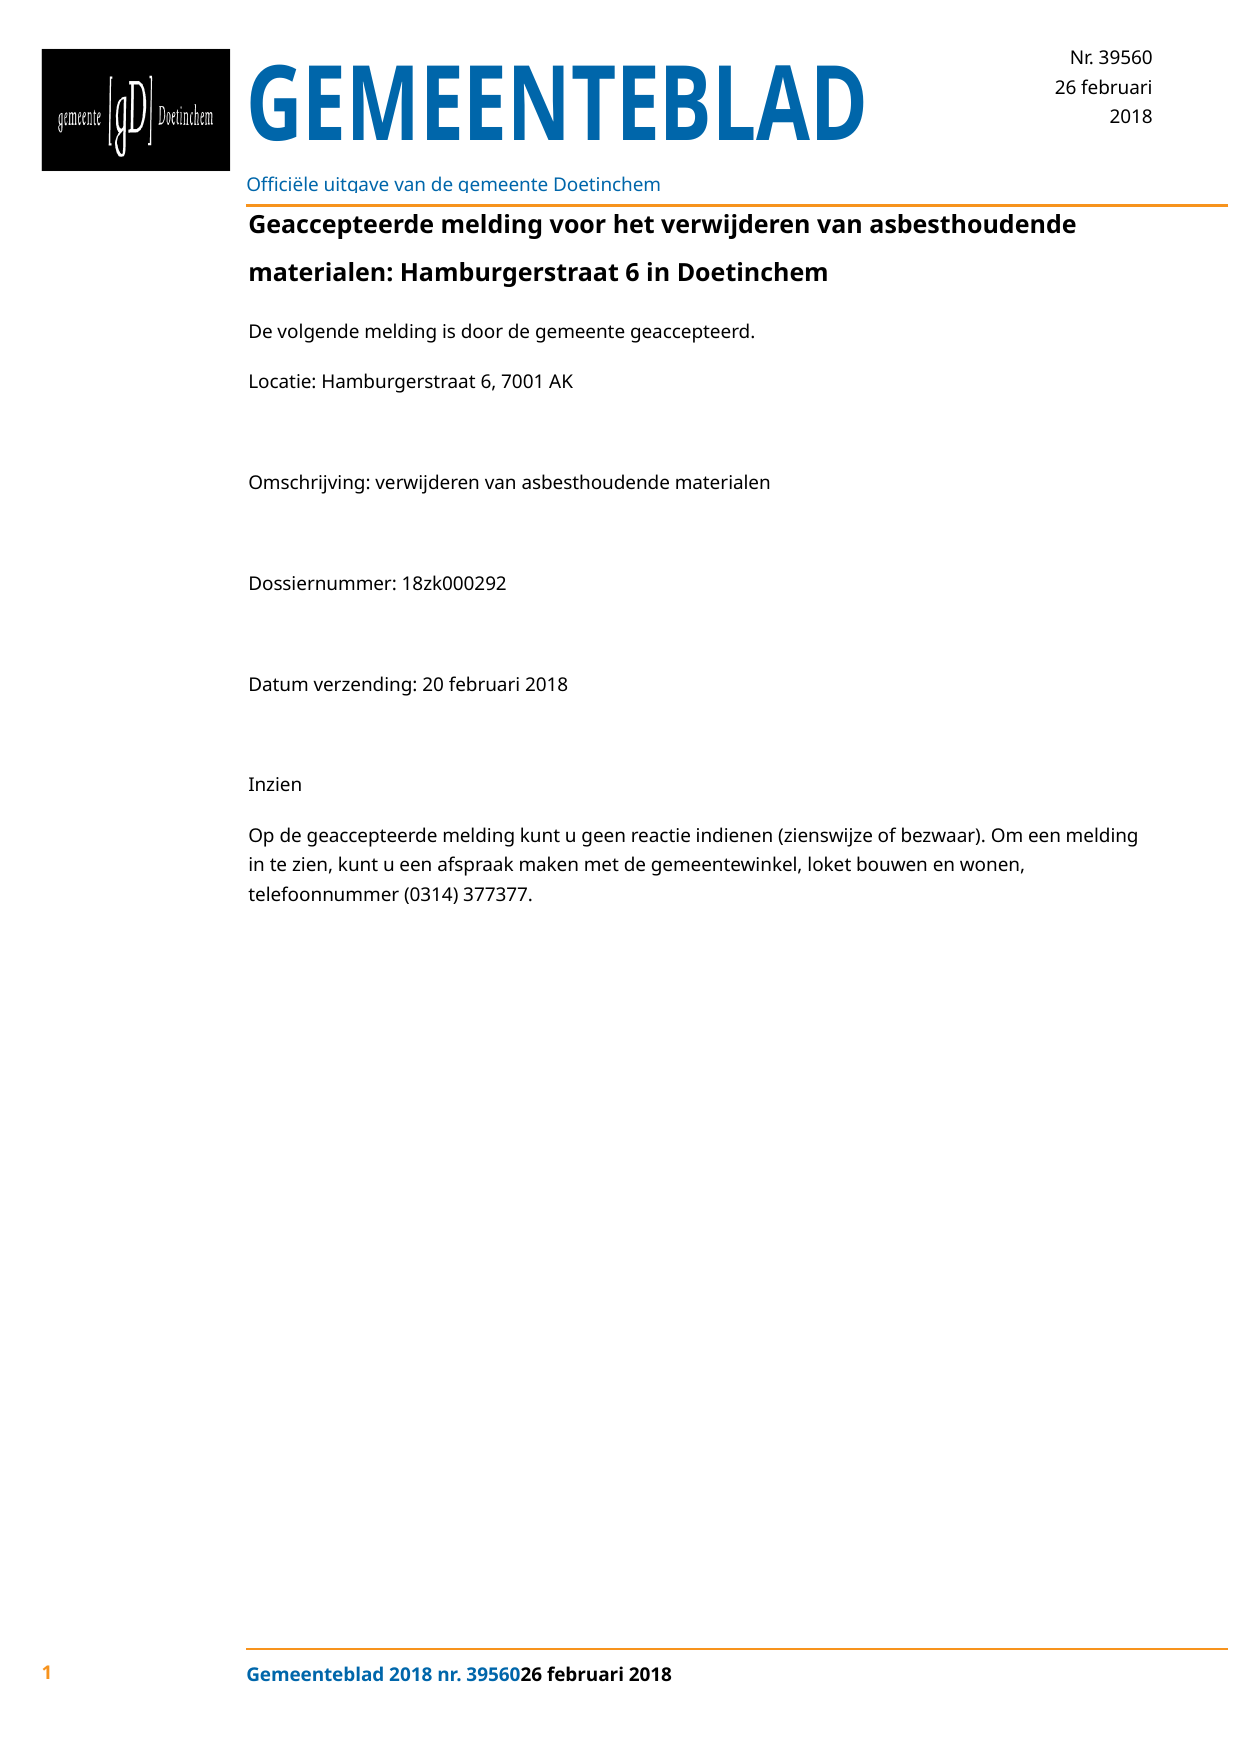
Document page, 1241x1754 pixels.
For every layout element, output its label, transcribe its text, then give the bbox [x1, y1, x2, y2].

text Omschrijving: verwijderen van asbesthoudende materialen [248, 469, 1152, 495]
text Dossiernummer: 18zk000292 [248, 570, 1152, 596]
text Locatie: Hamburgerstraat 6, 7001 AK [248, 368, 1152, 394]
text Op de geaccepteerde melding kunt u geen reactie indienen (zienswijze of bezwaar). Om een melding in te zien, kunt u een afspraak maken met de gemeentewinkel, loket bouwen en wonen, telefoonnummer (0314) 377377. [248, 822, 1152, 907]
text De volgende melding is door de gemeente geaccepteerd. [248, 318, 1152, 344]
text Datum verzending: 20 februari 2018 [248, 671, 1152, 697]
text Inzien [248, 772, 1152, 797]
text Geaccepteerde melding voor het verwijderen van asbesthoudende materialen: Hamburgerstraat 6 in Doetinchem [248, 207, 1152, 288]
picture [41, 47, 231, 172]
